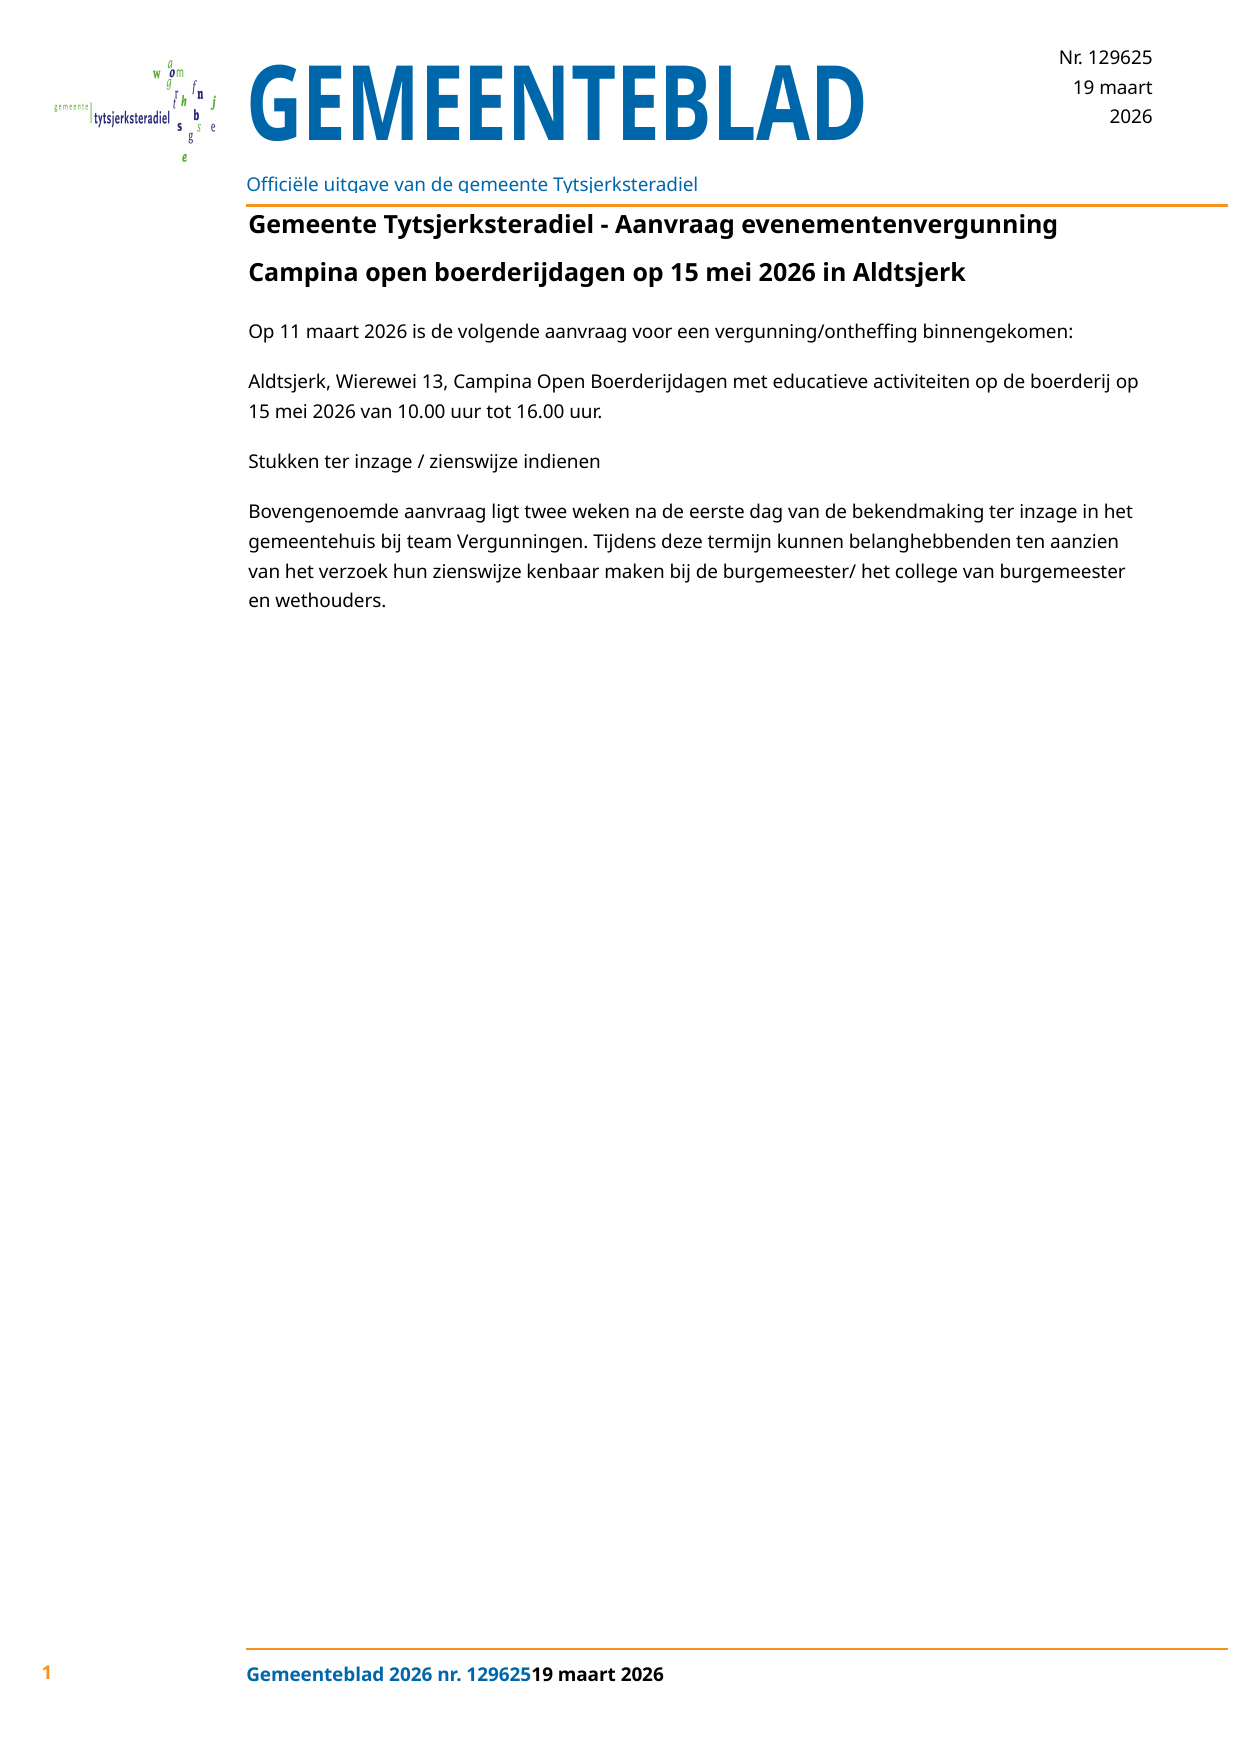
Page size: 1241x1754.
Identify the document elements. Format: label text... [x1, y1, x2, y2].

text Gemeente Tytsjerksteradiel - Aanvraag evenementenvergunning Campina open boerderijdagen op 15 mei 2026 in Aldtsjerk [248, 207, 1152, 288]
text Bovengenoemde aanvraag ligt twee weken na de eerste dag van de bekendmaking ter inzage in het gemeentehuis bij team Vergunningen. Tijdens deze termijn kunnen belanghebbenden ten aanzien van het verzoek hun zienswijze kenbaar maken bij de burgemeester/ het college van burgemeester en wethouders. [248, 499, 1152, 613]
text Stukken ter inzage / zienswijze indienen [248, 448, 1152, 474]
text Op 11 maart 2026 is de volgende aanvraag voor een vergunning/ontheffing binnengekomen: [248, 318, 1152, 344]
picture [41, 47, 231, 172]
text Aldtsjerk, Wierewei 13, Campina Open Boerderijdagen met educatieve activiteiten op de boerderij op 15 mei 2026 van 10.00 uur tot 16.00 uur. [248, 368, 1152, 424]
